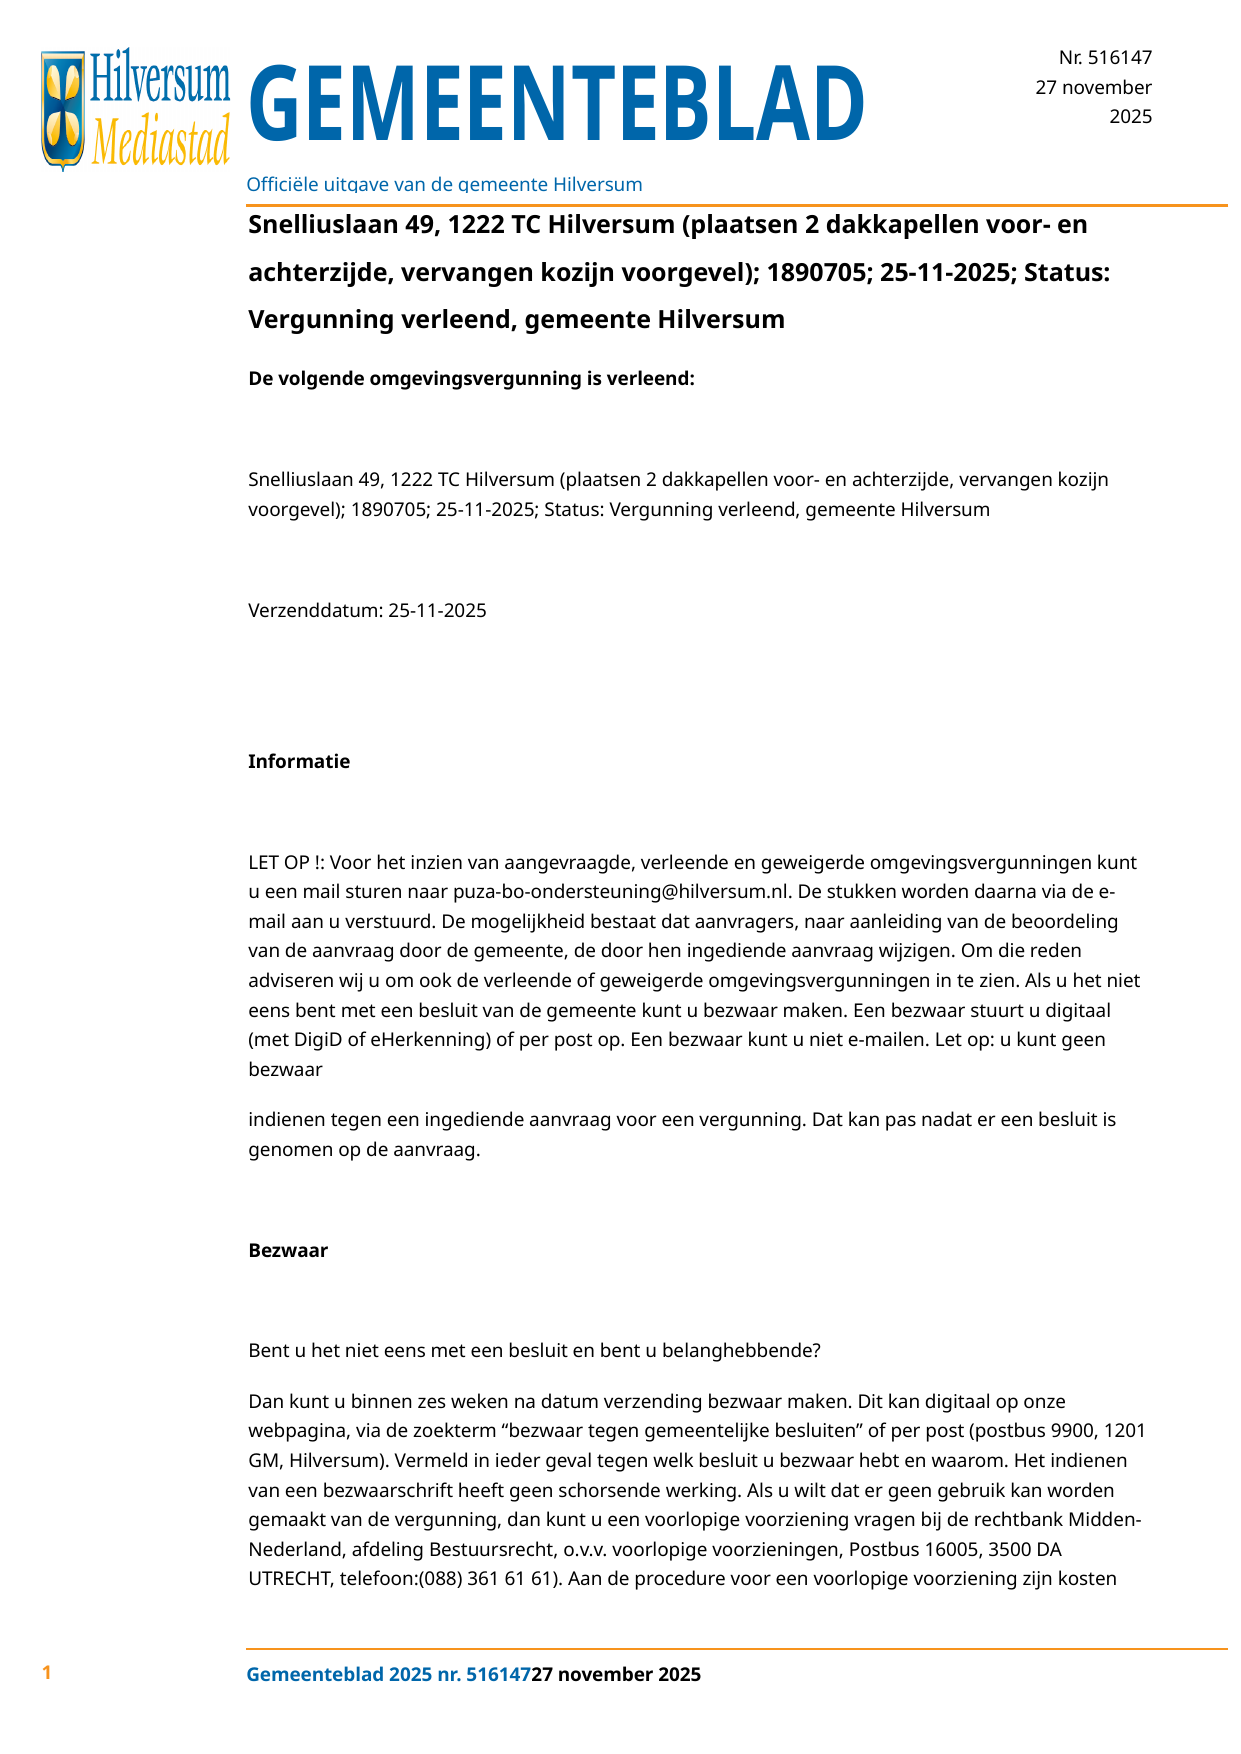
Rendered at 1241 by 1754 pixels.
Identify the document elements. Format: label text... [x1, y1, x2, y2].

text indienen tegen een ingediende aanvraag voor een vergunning. Dat kan pas nadat er een besluit is genomen op de aanvraag. [248, 1106, 1152, 1162]
text Snelliuslaan 49, 1222 TC Hilversum (plaatsen 2 dakkapellen voor- en achterzijde, vervangen kozijn voorgevel); 1890705; 25-11-2025; Status: Vergunning verleend, gemeente Hilversum [248, 466, 1152, 522]
text Dan kunt u binnen zes weken na datum verzending bezwaar maken. Dit kan digitaal op onze webpagina, via de zoekterm “bezwaar tegen gemeentelijke besluiten” of per post (postbus 9900, 1201 GM, Hilversum). Vermeld in ieder geval tegen welk besluit u bezwaar hebt en waarom. Het indienen van een bezwaarschrift heeft geen schorsende werking. Als u wilt dat er geen gebruik kan worden gemaakt van de vergunning, dan kunt u een voorlopige voorziening vragen bij de rechtbank Midden-Nederland, afdeling Bestuursrecht, o.v.v. voorlopige voorzieningen, Postbus 16005, 3500 DA UTRECHT, telefoon:(088) 361 61 61). Aan de procedure voor een voorlopige voorziening zijn kosten [248, 1388, 1152, 1591]
text De volgende omgevingsvergunning is verleend: [248, 366, 1152, 391]
text Snelliuslaan 49, 1222 TC Hilversum (plaatsen 2 dakkapellen voor- en achterzijde, vervangen kozijn voorgevel); 1890705; 25-11-2025; Status: Vergunning verleend, gemeente Hilversum [248, 207, 1152, 336]
picture [41, 47, 231, 172]
text Bezwaar [248, 1237, 1152, 1262]
text Bent u het niet eens met een besluit en bent u belanghebbende? [248, 1338, 1152, 1363]
text Verzenddatum: 25-11-2025 [248, 597, 1152, 622]
text LET OP !: Voor het inzien van aangevraagde, verleende en geweigerde omgevingsvergunningen kunt u een mail sturen naar puza-bo-ondersteuning@hilversum.nl. De stukken worden daarna via de e-mail aan u verstuurd. De mogelijkheid bestaat dat aanvragers, naar aanleiding van de beoordeling van de aanvraag door de gemeente, de door hen ingediende aanvraag wijzigen. Om die reden adviseren wij u om ook de verleende of geweigerde omgevingsvergunningen in te zien. Als u het niet eens bent met een besluit van de gemeente kunt u bezwaar maken. Een bezwaar stuurt u digitaal (met DigiD of eHerkenning) of per post op. Een bezwaar kunt u niet e-mailen. Let op: u kunt geen bezwaar [248, 849, 1152, 1082]
text Informatie [248, 748, 1152, 774]
